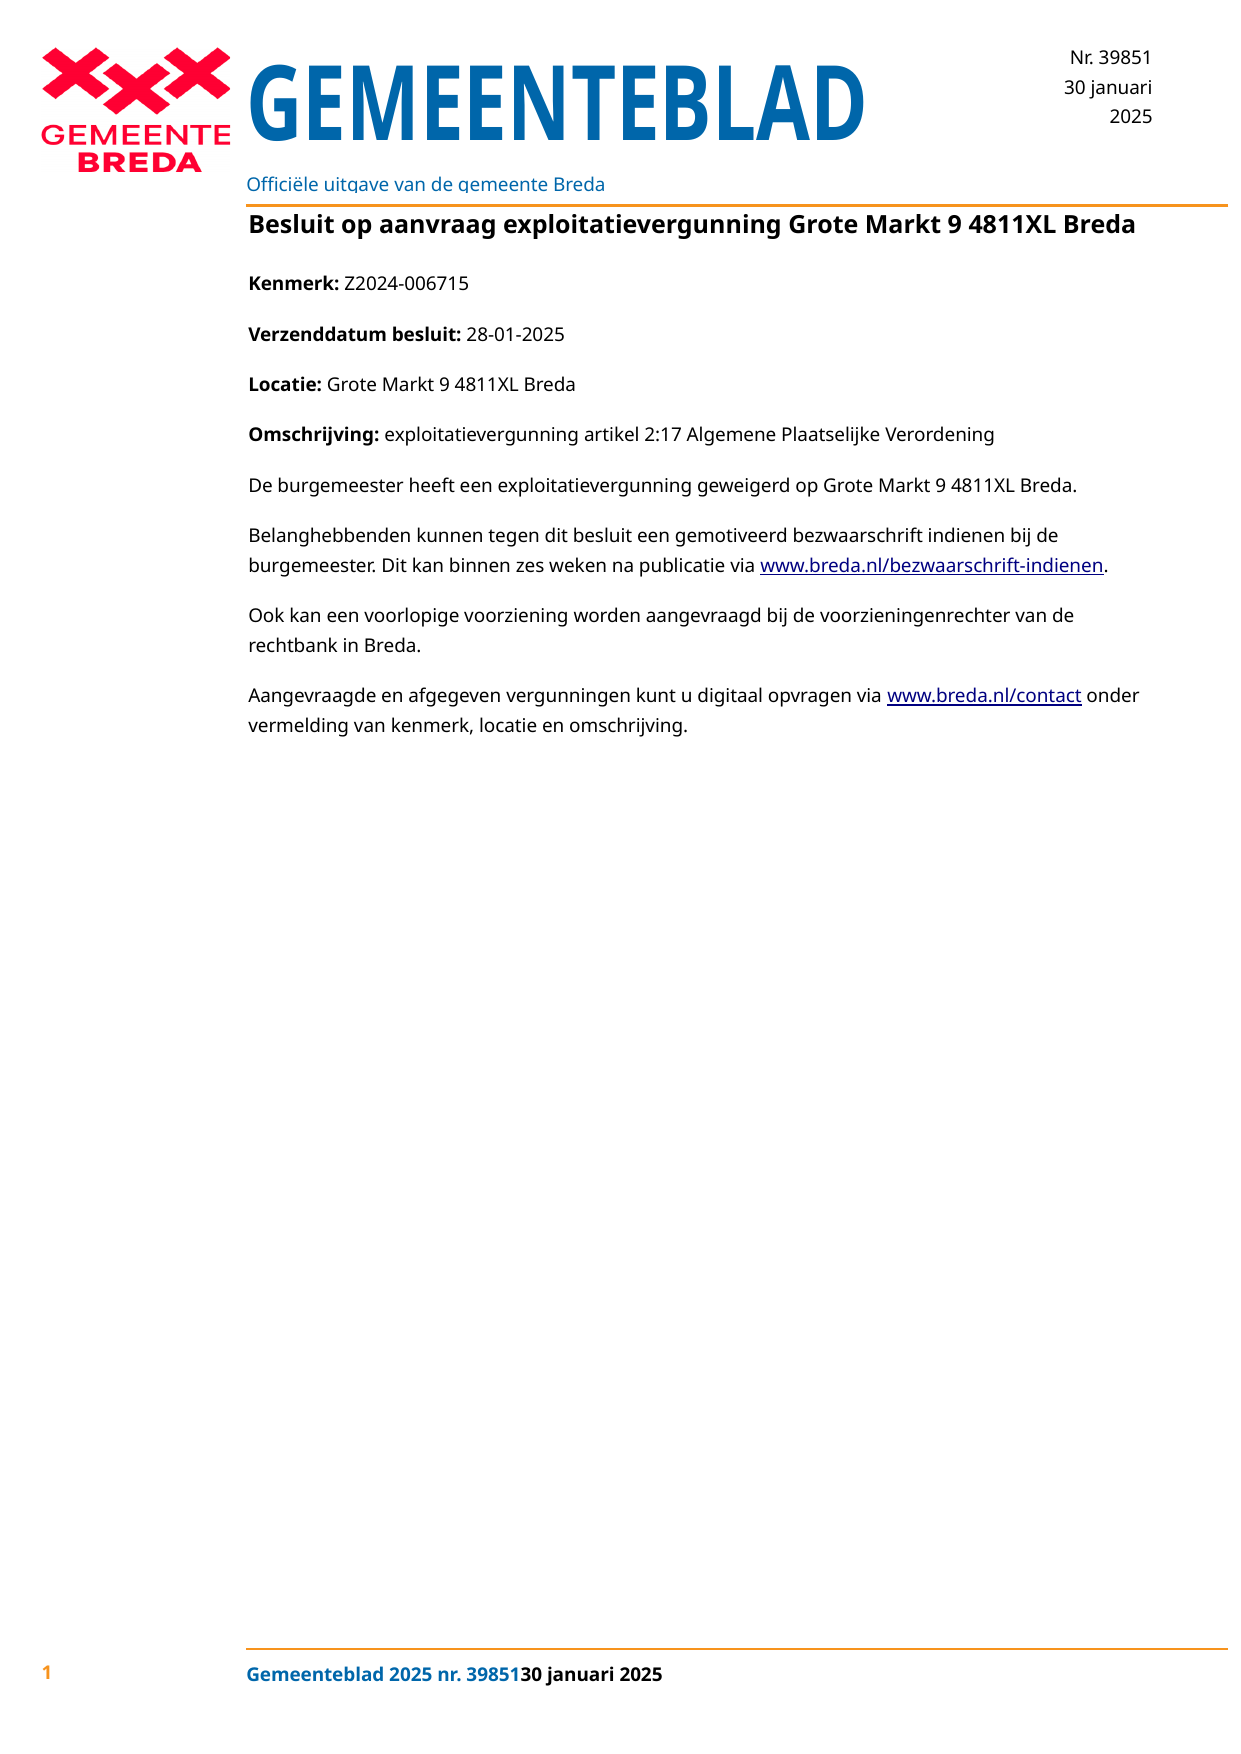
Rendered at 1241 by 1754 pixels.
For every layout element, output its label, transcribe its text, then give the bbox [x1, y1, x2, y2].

text Aangevraagde en afgegeven vergunningen kunt u digitaal opvragen via www.breda.nl/contact onder vermelding van kenmerk, locatie en omschrijving. [248, 682, 1152, 738]
text De burgemeester heeft een exploitatievergunning geweigerd op Grote Markt 9 4811XL Breda. [248, 472, 1152, 498]
picture [41, 47, 231, 172]
text Omschrijving: exploitatievergunning artikel 2:17 Algemene Plaatselijke Verordening [248, 422, 1152, 447]
text Locatie: Grote Markt 9 4811XL Breda [248, 371, 1152, 397]
text Ook kan een voorlopige voorziening worden aangevraagd bij de voorzieningenrechter van de rechtbank in Breda. [248, 602, 1152, 658]
text Verzenddatum besluit: 28-01-2025 [248, 321, 1152, 346]
text Besluit op aanvraag exploitatievergunning Grote Markt 9 4811XL Breda [248, 207, 1152, 241]
text Kenmerk: Z2024-006715 [248, 270, 1152, 296]
text Belanghebbenden kunnen tegen dit besluit een gemotiveerd bezwaarschrift indienen bij de burgemeester. Dit kan binnen zes weken na publicatie via www.breda.nl/bezwaarschrift-indienen. [248, 522, 1152, 578]
